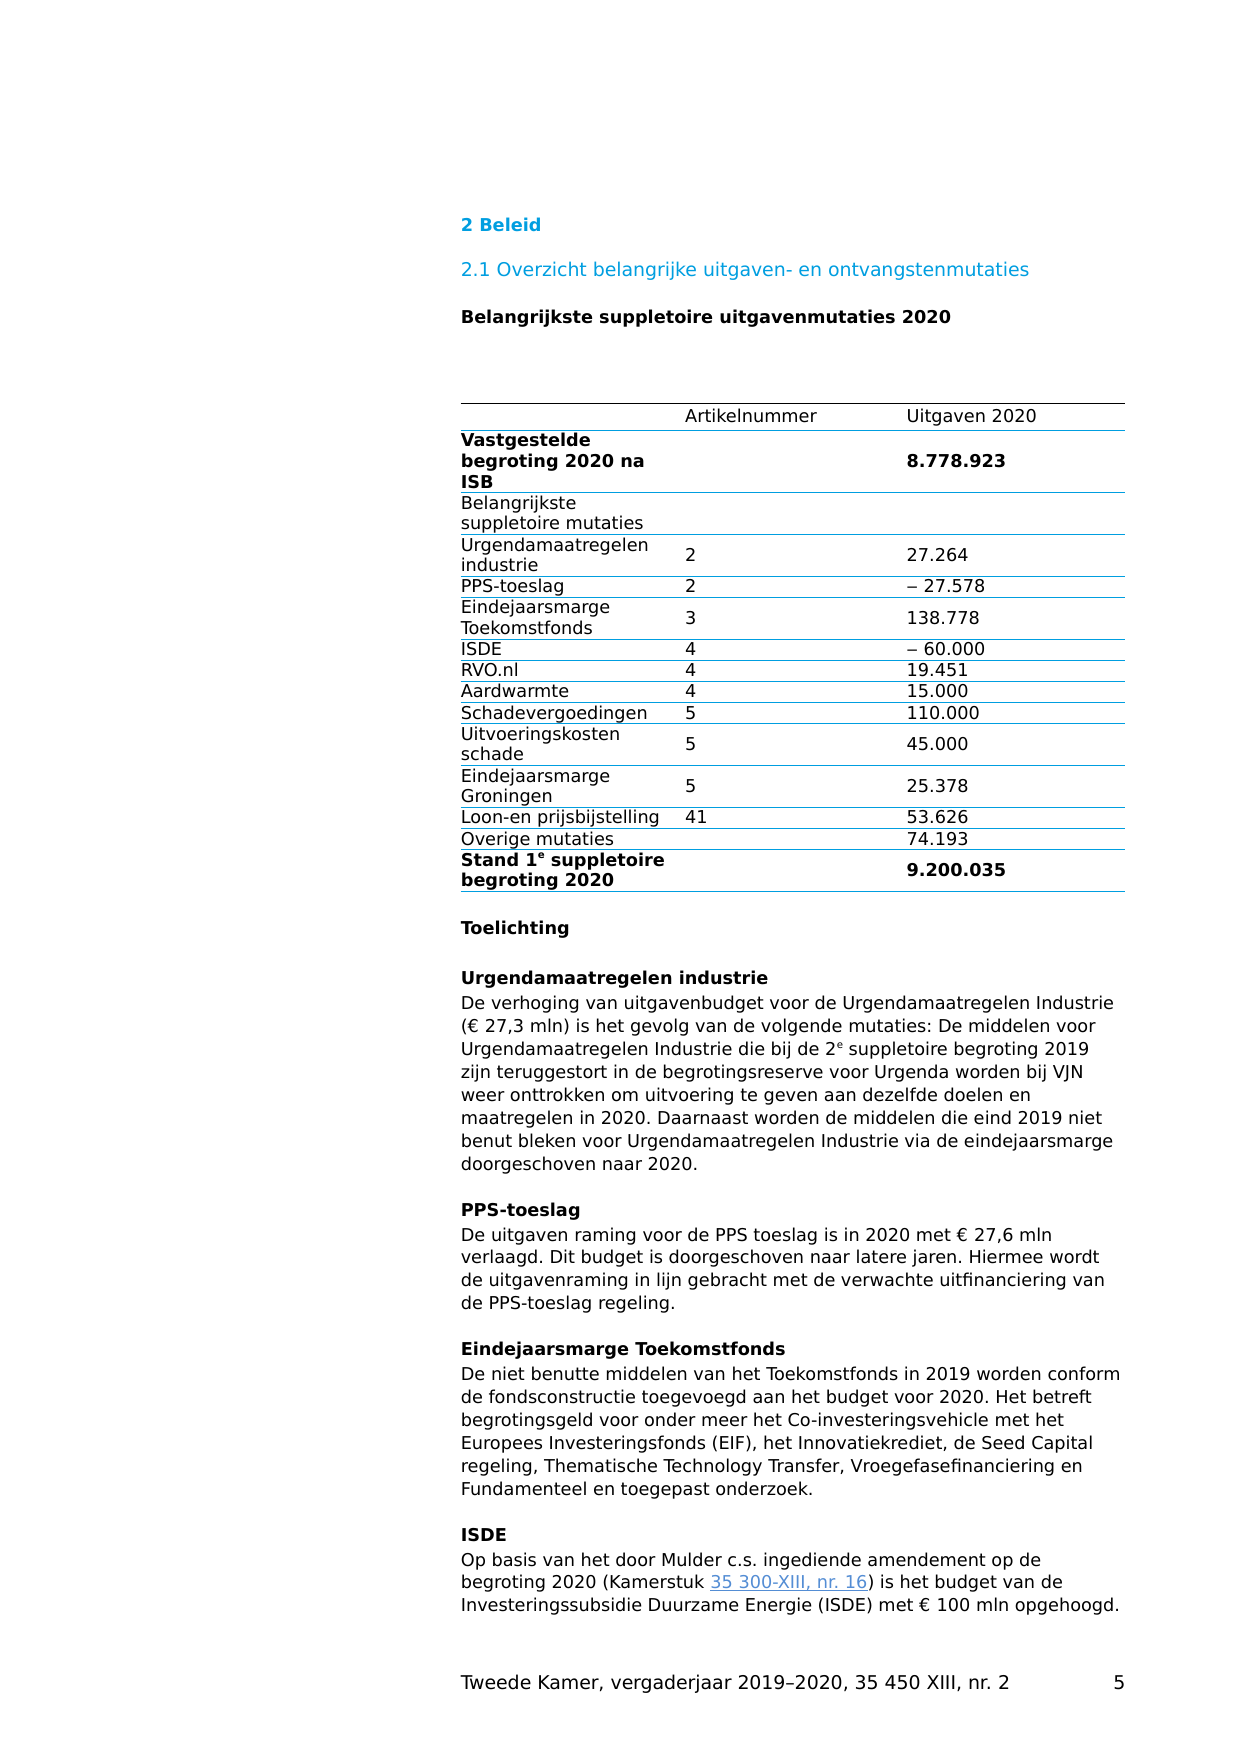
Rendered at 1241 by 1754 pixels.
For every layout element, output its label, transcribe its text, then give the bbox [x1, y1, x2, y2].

table_cell ‒ 60.000 [904, 640, 1125, 660]
table_cell 53.626 [904, 808, 1125, 828]
table_cell [904, 493, 1125, 534]
text Op basis van het door Mulder c.s. ingediende amendement op de begroting 2020 (Kamerstuk 35 300-XIII, nr. 16) is het budget van de Investeringssubsidie Duurzame Energie (ISDE) met € 100 mln opgehoogd. [461, 1548, 1125, 1616]
text De uitgaven raming voor de PPS toeslag is in 2020 met € 27,6 mln verlaagd. Dit budget is doorgeschoven naar latere jaren. Hiermee wordt de uitgavenraming in lijn gebracht met de verwachte uitfinanciering van de PPS-toeslag regeling. [461, 1223, 1125, 1314]
table_cell 5 [682, 766, 903, 807]
table_cell 4 [682, 682, 903, 702]
text Belangrijkste suppletoire uitgavenmutaties 2020 [461, 305, 1125, 328]
table_cell Overige mutaties [461, 829, 682, 849]
table_cell PPS-toeslag [461, 577, 682, 597]
table_cell 25.378 [904, 766, 1125, 807]
table_cell 110.000 [904, 703, 1125, 723]
table_cell Urgendamaatregelen industrie [461, 535, 682, 576]
table_cell Stand 1e suppletoire begroting 2020 [461, 850, 682, 891]
table_cell 45.000 [904, 724, 1125, 765]
table_cell 27.264 [904, 535, 1125, 576]
text De niet benutte middelen van het Toekomstfonds in 2019 worden conform de fondsconstructie toegevoegd aan het budget voor 2020. Het betreft begrotingsgeld voor onder meer het Co-investeringsvehicle met het Europees Investeringsfonds (EIF), het Innovatiekrediet, de Seed Capital regeling, Thematische Technology Transfer, Vroegefasefinanciering en Fundamenteel en toegepast onderzoek. [461, 1362, 1125, 1500]
text PPS-toeslag [461, 1198, 1125, 1221]
table_cell Uitgaven 2020 [904, 404, 1125, 430]
table_cell [682, 850, 903, 891]
table_cell Loon-en prijsbijstelling [461, 808, 682, 828]
table_cell 19.451 [904, 661, 1125, 681]
table_cell Schadevergoedingen [461, 703, 682, 723]
text Urgendamaatregelen industrie [461, 966, 1125, 989]
table_cell 15.000 [904, 682, 1125, 702]
text Eindejaarsmarge Toekomstfonds [461, 1337, 1125, 1360]
table_cell [461, 404, 682, 430]
table_cell 41 [682, 808, 903, 828]
table_cell 5 [682, 703, 903, 723]
text De verhoging van uitgavenbudget voor de Urgendamaatregelen Industrie (€ 27,3 mln) is het gevolg van de volgende mutaties: De middelen voor Urgendamaatregelen Industrie die bij de 2e suppletoire begroting 2019 zijn teruggestort in de begrotingsreserve voor Urgenda worden bij VJN weer onttrokken om uitvoering te geven aan dezelfde doelen en maatregelen in 2020. Daarnaast worden de middelen die eind 2019 niet benut bleken voor Urgendamaatregelen Industrie via de eindejaarsmarge doorgeschoven naar 2020. [461, 991, 1125, 1175]
table_cell 138.778 [904, 598, 1125, 639]
table_cell 74.193 [904, 829, 1125, 849]
table_cell Vastgestelde begroting 2020 na ISB [461, 431, 682, 492]
table_cell 3 [682, 598, 903, 639]
table_cell Eindejaarsmarge Toekomstfonds [461, 598, 682, 639]
text Toelichting [461, 916, 1125, 939]
table_cell 4 [682, 661, 903, 681]
table_cell ISDE [461, 640, 682, 660]
table_cell 9.200.035 [904, 850, 1125, 891]
table_cell Eindejaarsmarge Groningen [461, 766, 682, 807]
table_cell Uitvoeringskosten schade [461, 724, 682, 765]
title 2.1 Overzicht belangrijke uitgaven- en ontvangstenmutaties [461, 259, 1125, 281]
table_cell Artikelnummer [682, 404, 903, 430]
table_header Tabel 3 Belangrijkste suppletoire uitgavenmutaties 2020 (Eerste suppletoire begroting) (bedragen x € 1.000) [461, 355, 1125, 403]
table_cell 2 [682, 535, 903, 576]
table_cell 4 [682, 640, 903, 660]
table_cell [682, 829, 903, 849]
title 2 Beleid [461, 213, 1125, 236]
table_cell [682, 431, 903, 492]
table_cell Aardwarmte [461, 682, 682, 702]
table_cell 8.778.923 [904, 431, 1125, 492]
table_cell Belangrijkste suppletoire mutaties [461, 493, 682, 534]
table_cell RVO.nl [461, 661, 682, 681]
table_cell 5 [682, 724, 903, 765]
table_cell ‒ 27.578 [904, 577, 1125, 597]
text ISDE [461, 1523, 1125, 1546]
table_cell [682, 493, 903, 534]
table_cell 2 [682, 577, 903, 597]
